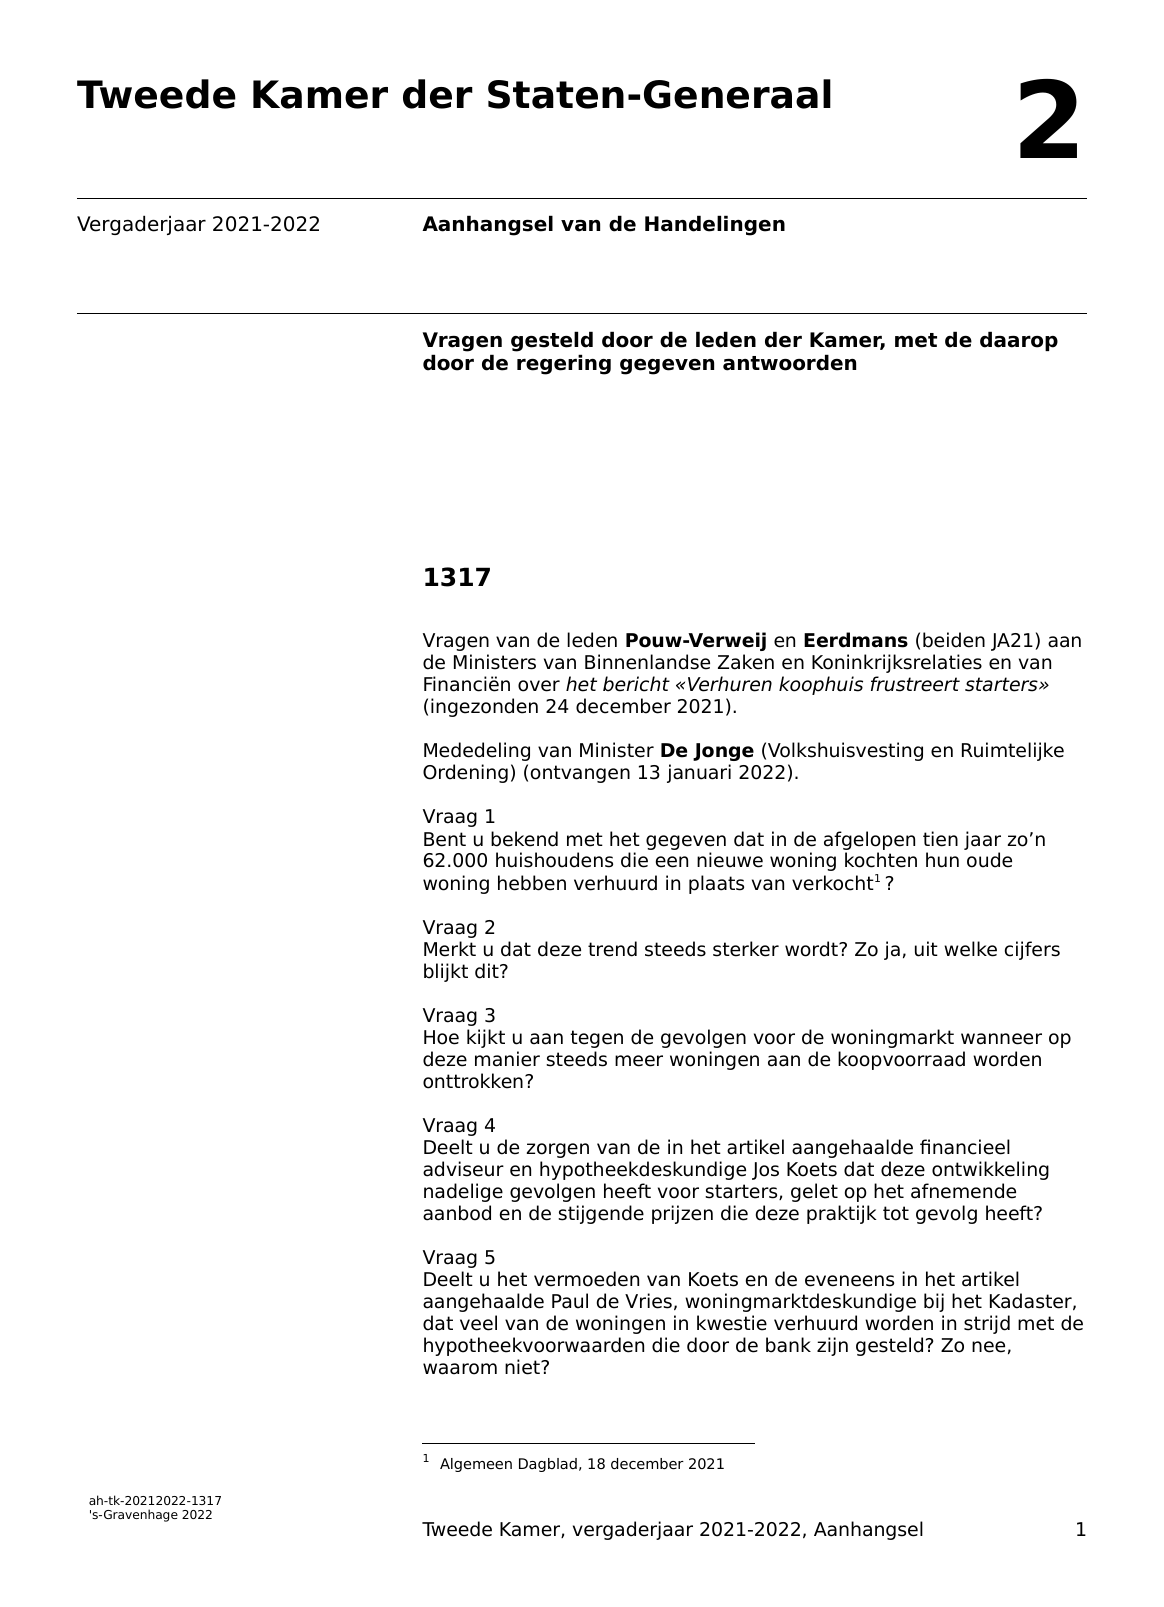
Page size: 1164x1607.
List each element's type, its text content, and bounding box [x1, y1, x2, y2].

table_cell Vergaderjaar 2021-2022 [77, 199, 422, 313]
text Vraag 3 [422, 1005, 1087, 1027]
table_header Tweede Kamer der Staten-Generaal [77, 59, 886, 198]
text Deelt u de zorgen van de in het artikel aangehaalde financieel adviseur en hypotheekdeskundige Jos Koets dat deze ontwikkeling nadelige gevolgen heeft voor starters, gelet op het afnemende aanbod en de stijgende prijzen die deze praktijk tot gevolg heeft? [422, 1137, 1087, 1225]
text Bent u bekend met het gegeven dat in de afgelopen tien jaar zo’n 62.000 huishoudens die een nieuwe woning kochten hun oude woning hebben verhuurd in plaats van verkocht? [422, 828, 1087, 894]
text Vraag 1 [422, 806, 1087, 828]
text Mededeling van Minister De Jonge (Volkshuisvesting en Ruimtelijke Ordening) (ontvangen 13 januari 2022). [422, 740, 1087, 784]
text Vraag 2 [422, 917, 1087, 938]
table_cell Aanhangsel van de Handelingen [422, 199, 1087, 313]
text Hoe kijkt u aan tegen de gevolgen voor de woningmarkt wanneer op deze manier steeds meer woningen aan de koopvoorraad worden onttrokken? [422, 1027, 1087, 1093]
text Vraag 5 [422, 1247, 1087, 1269]
table_cell [77, 314, 422, 375]
text 1317 [422, 563, 1087, 592]
table_header 2 [886, 59, 1087, 198]
table_cell Vragen gesteld door de leden der Kamer, met de daarop door de regering gegeven antwoorden [422, 314, 1087, 375]
text 's-Gravenhage 2022 [88, 1508, 323, 1522]
text Vraag 4 [422, 1115, 1087, 1137]
text Algemeen Dagblad, 18 december 2021 [422, 1452, 1087, 1474]
text Deelt u het vermoeden van Koets en de eveneens in het artikel aangehaalde Paul de Vries, woningmarktdeskundige bij het Kadaster, dat veel van de woningen in kwestie verhuurd worden in strijd met de hypotheekvoorwaarden die door de bank zijn gesteld? Zo nee, waarom niet? [422, 1269, 1087, 1379]
text Vragen van de leden Pouw-Verweij en Eerdmans (beiden JA21) aan de Ministers van Binnenlandse Zaken en Koninkrijksrelaties en van Financiën over het bericht «Verhuren koophuis frustreert starters» (ingezonden 24 december 2021). [422, 630, 1087, 718]
text Merkt u dat deze trend steeds sterker wordt? Zo ja, uit welke cijfers blijkt dit? [422, 938, 1087, 982]
text ah-tk-20212022-1317 [88, 1494, 323, 1508]
